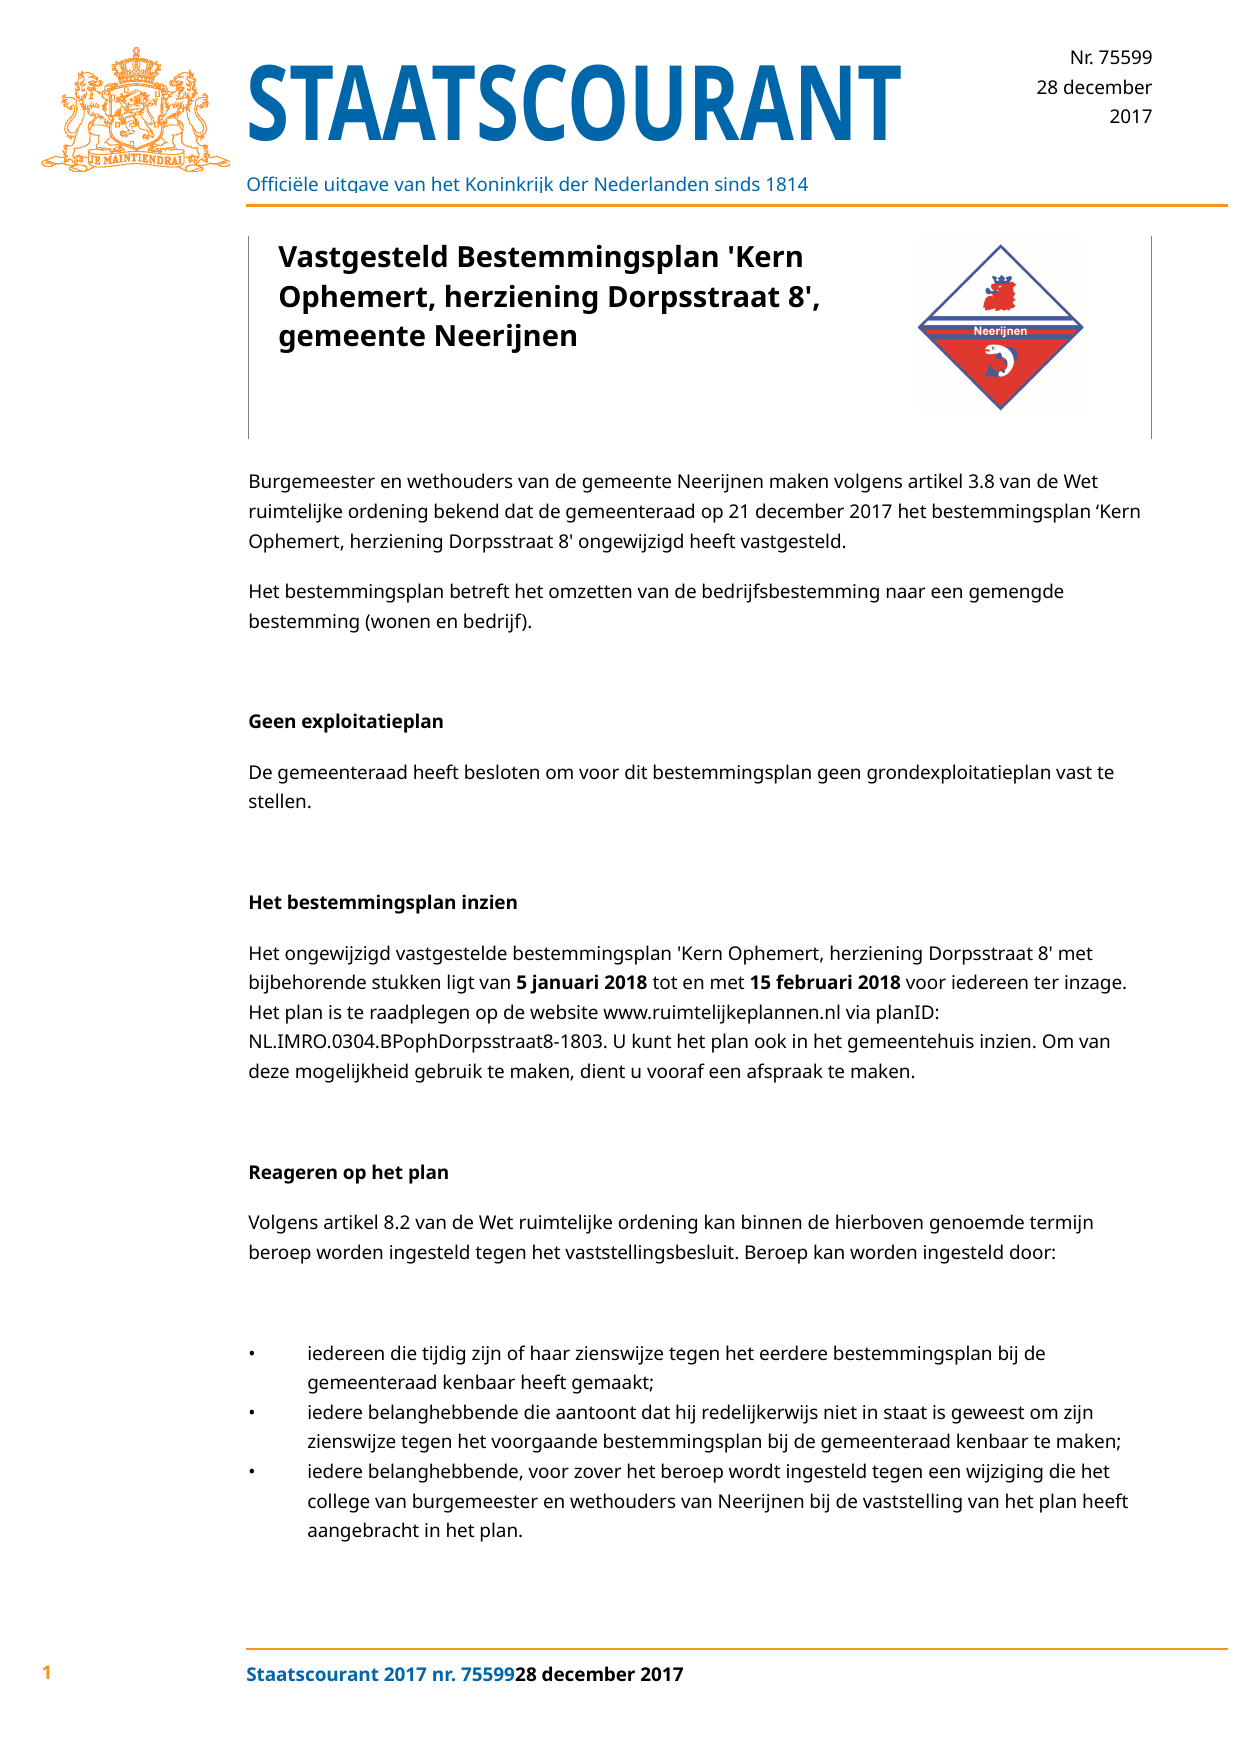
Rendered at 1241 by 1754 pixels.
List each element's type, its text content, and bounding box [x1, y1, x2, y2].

table_header [850, 414, 1151, 439]
text Het ongewijzigd vastgestelde bestemmingsplan 'Kern Ophemert, herziening Dorpsstraat 8' met bijbehorende stukken ligt van 5 januari 2018 tot en met 15 februari 2018 voor iedereen ter inzage. Het plan is te raadplegen op de website www.ruimtelijkeplannen.nl via planID: NL.IMRO.0304.BPophDorpsstraat8-1803. U kunt het plan ook in het gemeentehuis inzien. Om van deze mogelijkheid gebruik te maken, dient u vooraf een afspraak te maken. [248, 940, 1152, 1084]
list iedere belanghebbende die aantoont dat hij redelijkerwijs niet in staat is geweest om zijn zienswijze tegen het voorgaande bestemmingsplan bij de gemeenteraad kenbaar te maken; [248, 1399, 1152, 1454]
table_header [850, 236, 917, 413]
text Burgemeester en wethouders van de gemeente Neerijnen maken volgens artikel 3.8 van de Wet ruimtelijke ordening bekend dat de gemeenteraad op 21 december 2017 het bestemmingsplan ‘Kern Ophemert, herziening Dorpsstraat 8' ongewijzigd heeft vastgesteld. [248, 469, 1152, 553]
table_header Vastgesteld Bestemmingsplan 'Kern Ophemert, herziening Dorpsstraat 8', gemeente Neerijnen [249, 236, 850, 439]
picture [917, 236, 1084, 414]
text Het bestemmingsplan betreft het omzetten van de bedrijfsbestemming naar een gemengde bestemming (wonen en bedrijf). [248, 578, 1152, 633]
text Geen exploitatieplan [248, 709, 1152, 734]
text De gemeenteraad heeft besloten om voor dit bestemmingsplan geen grondexploitatieplan vast te stellen. [248, 759, 1152, 814]
text Reageren op het plan [248, 1159, 1152, 1185]
list iedereen die tijdig zijn of haar zienswijze tegen het eerdere bestemmingsplan bij de gemeenteraad kenbaar heeft gemaakt; [248, 1340, 1152, 1395]
text Het bestemmingsplan inzien [248, 889, 1152, 915]
picture [41, 47, 231, 172]
table_header [1084, 236, 1151, 413]
list iedere belanghebbende, voor zover het beroep wordt ingesteld tegen een wijziging die het college van burgemeester en wethouders van Neerijnen bij de vaststelling van het plan heeft aangebracht in het plan. [248, 1458, 1152, 1543]
text Volgens artikel 8.2 van de Wet ruimtelijke ordening kan binnen de hierboven genoemde termijn beroep worden ingesteld tegen het vaststellingsbesluit. Beroep kan worden ingesteld door: [248, 1209, 1152, 1265]
